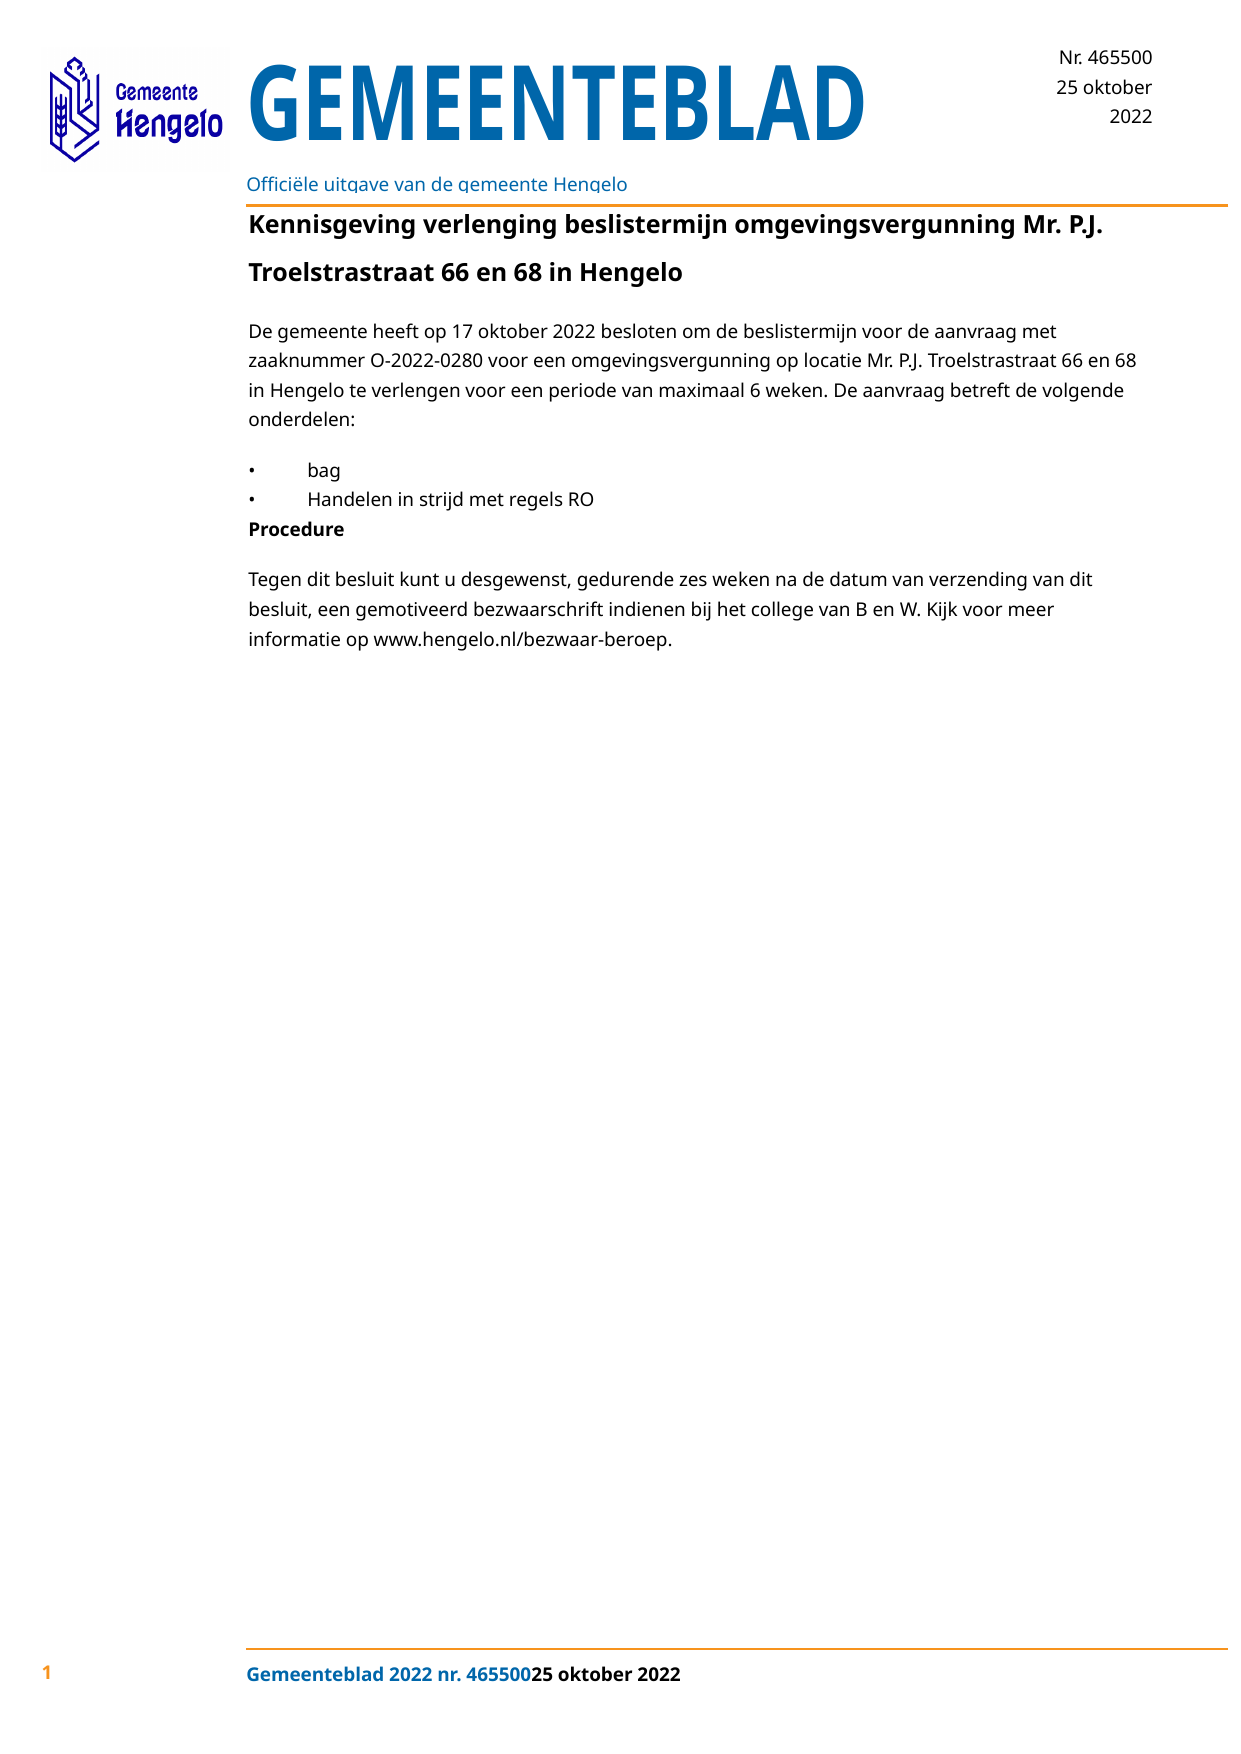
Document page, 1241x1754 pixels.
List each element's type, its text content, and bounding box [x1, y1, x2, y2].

list bag [248, 457, 1152, 483]
text Kennisgeving verlenging beslistermijn omgevingsvergunning Mr. P.J. Troelstrastraat 66 en 68 in Hengelo [248, 207, 1152, 288]
text Procedure [248, 516, 1152, 542]
list Handelen in strijd met regels RO [248, 487, 1152, 512]
picture [41, 47, 231, 172]
text De gemeente heeft op 17 oktober 2022 besloten om de beslistermijn voor de aanvraag met zaaknummer O-2022-0280 voor een omgevingsvergunning op locatie Mr. P.J. Troelstrastraat 66 en 68 in Hengelo te verlengen voor een periode van maximaal 6 weken. De aanvraag betreft de volgende onderdelen: [248, 318, 1152, 432]
text Tegen dit besluit kunt u desgewenst, gedurende zes weken na de datum van verzending van dit besluit, een gemotiveerd bezwaarschrift indienen bij het college van B en W. Kijk voor meer informatie op www.hengelo.nl/bezwaar-beroep. [248, 567, 1152, 652]
